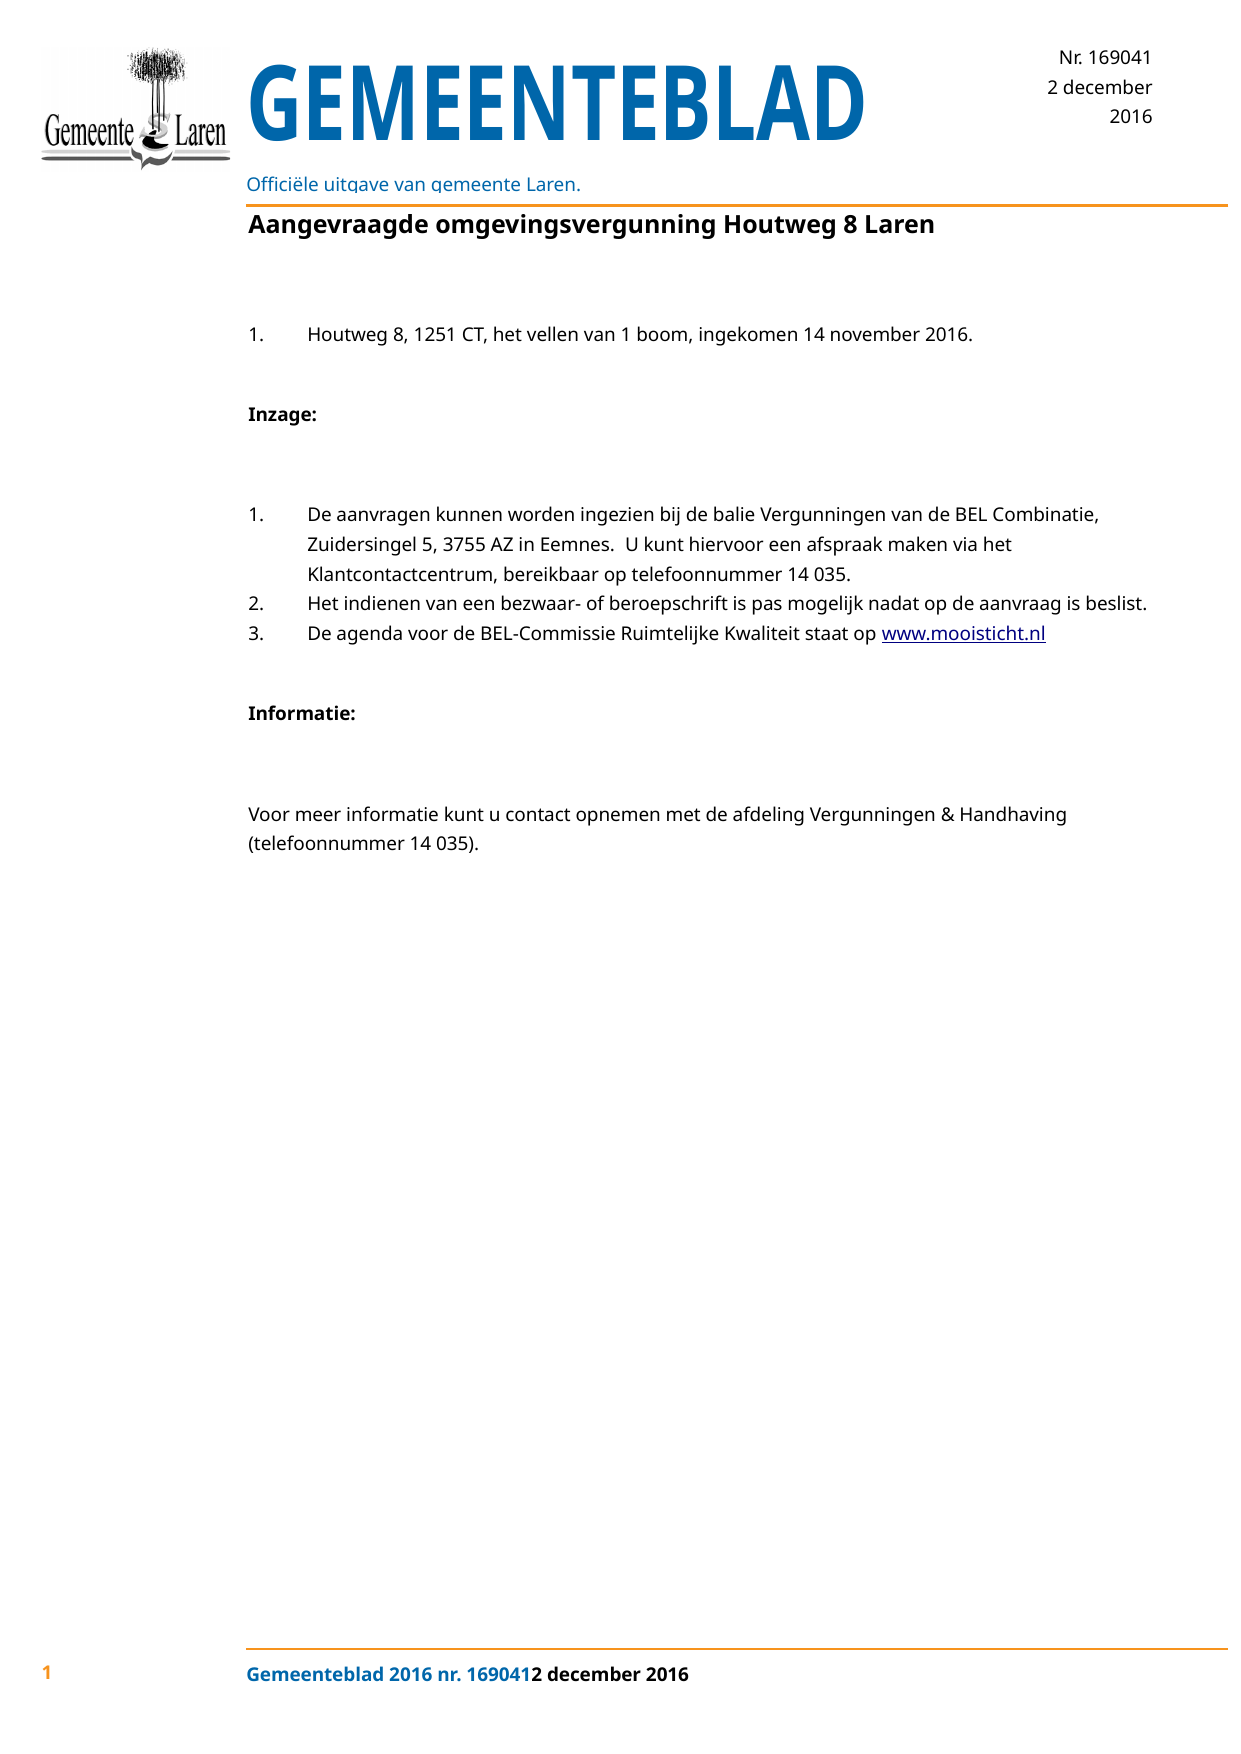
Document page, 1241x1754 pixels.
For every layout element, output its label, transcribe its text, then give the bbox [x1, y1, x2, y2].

list Het indienen van een bezwaar- of beroepschrift is pas mogelijk nadat op de aanvraag is beslist. [248, 590, 1152, 616]
picture [41, 47, 231, 172]
text Voor meer informatie kunt u contact opnemen met de afdeling Vergunningen & Handhaving (telefoonnummer 14 035). [248, 801, 1152, 856]
text Inzage: [248, 401, 1152, 426]
list De agenda voor de BEL-Commissie Ruimtelijke Kwaliteit staat op www.mooisticht.nl [248, 620, 1152, 646]
list De aanvragen kunnen worden ingezien bij de balie Vergunningen van de BEL Combinatie, Zuidersingel 5, 3755 AZ in Eemnes. U kunt hiervoor een afspraak maken via het Klantcontactcentrum, bereikbaar op telefoonnummer 14 035. [248, 502, 1152, 586]
text Informatie: [248, 700, 1152, 726]
text Aangevraagde omgevingsvergunning Houtweg 8 Laren [248, 207, 1152, 241]
list Houtweg 8, 1251 CT, het vellen van 1 boom, ingekomen 14 november 2016. [248, 321, 1152, 346]
